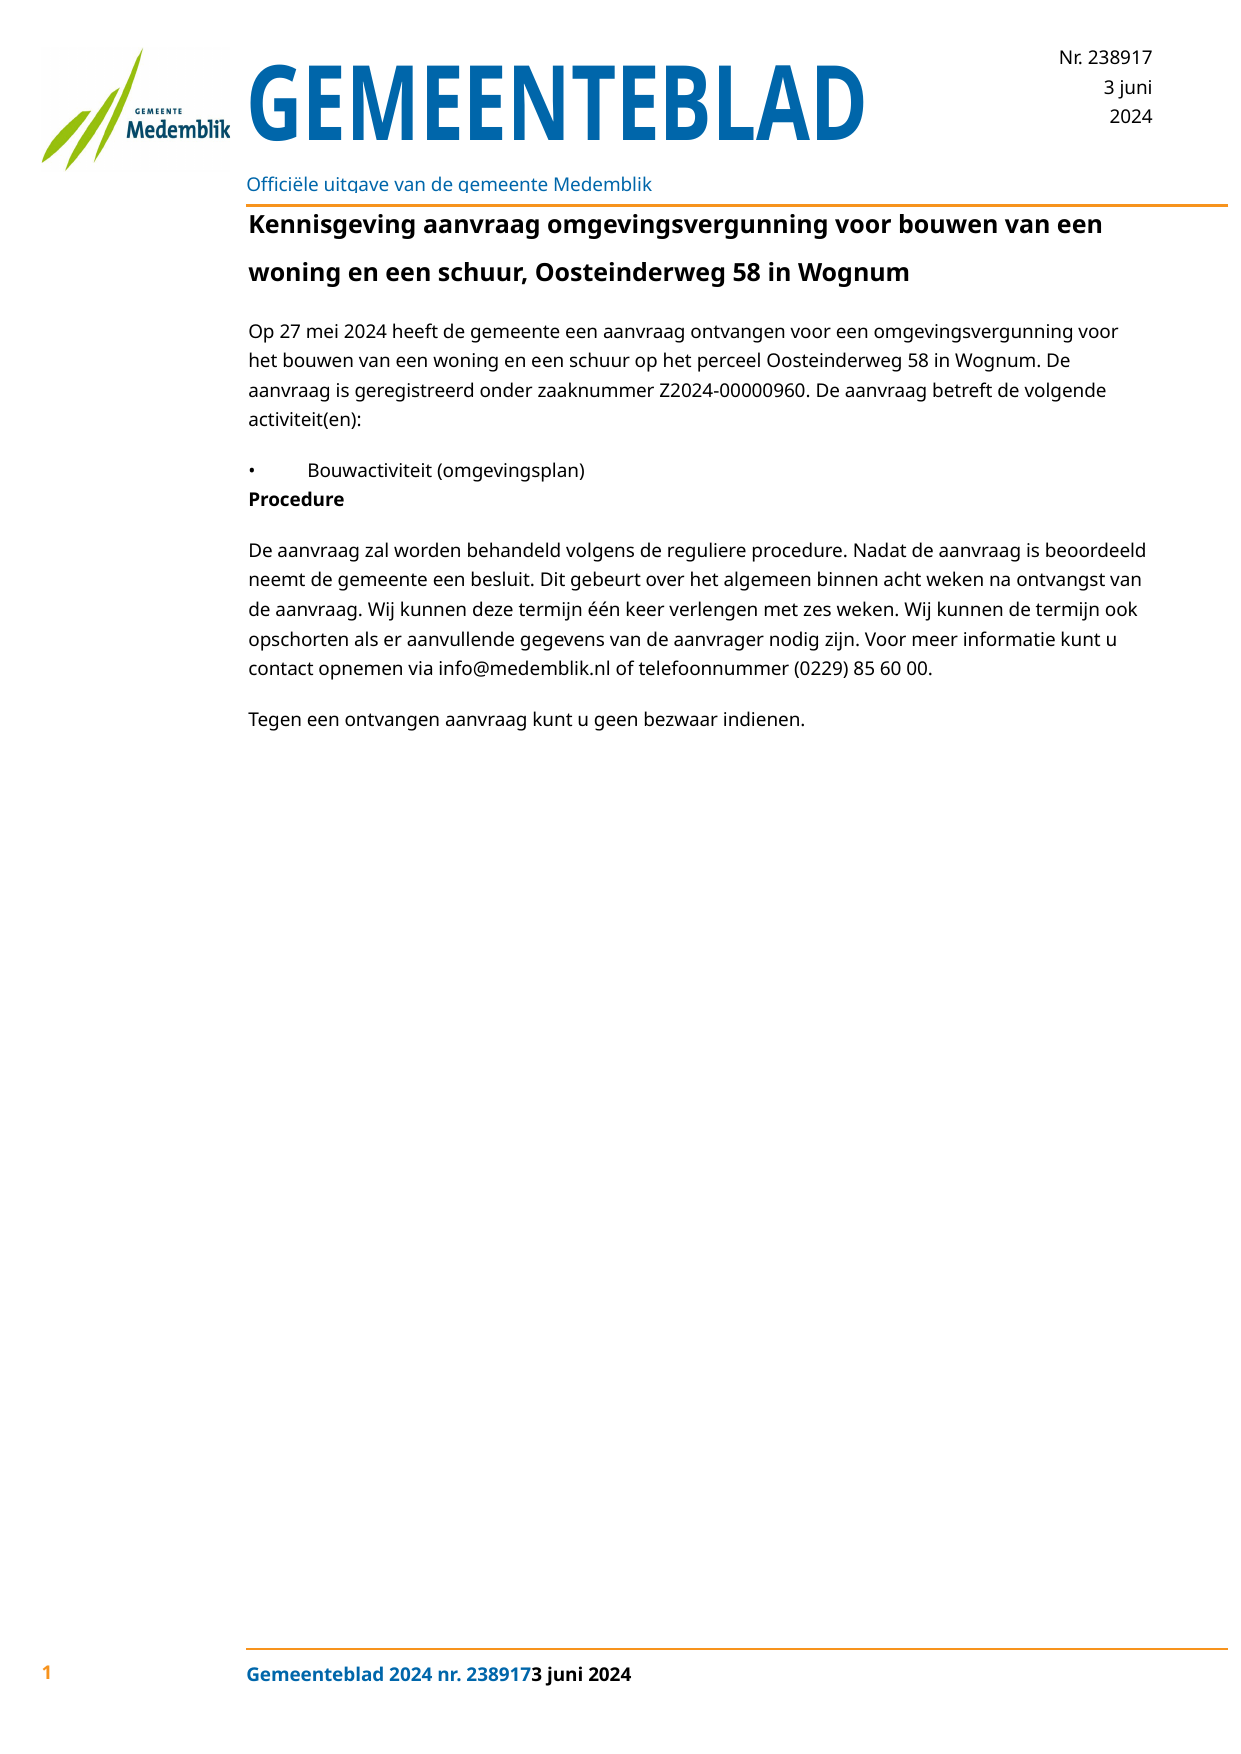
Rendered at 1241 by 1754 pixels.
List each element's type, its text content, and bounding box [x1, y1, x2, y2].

text Op 27 mei 2024 heeft de gemeente een aanvraag ontvangen voor een omgevingsvergunning voor het bouwen van een woning en een schuur op het perceel Oosteinderweg 58 in Wognum. De aanvraag is geregistreerd onder zaaknummer Z2024-00000960. De aanvraag betreft de volgende activiteit(en): [248, 318, 1152, 432]
text Procedure [248, 487, 1152, 512]
text De aanvraag zal worden behandeld volgens de reguliere procedure. Nadat de aanvraag is beoordeeld neemt de gemeente een besluit. Dit gebeurt over het algemeen binnen acht weken na ontvangst van de aanvraag. Wij kunnen deze termijn één keer verlengen met zes weken. Wij kunnen de termijn ook opschorten als er aanvullende gegevens van de aanvrager nodig zijn. Voor meer informatie kunt u contact opnemen via info@medemblik.nl of telefoonnummer (0229) 85 60 00. [248, 537, 1152, 681]
text Kennisgeving aanvraag omgevingsvergunning voor bouwen van een woning en een schuur, Oosteinderweg 58 in Wognum [248, 207, 1152, 288]
text Tegen een ontvangen aanvraag kunt u geen bezwaar indienen. [248, 706, 1152, 732]
list Bouwactiviteit (omgevingsplan) [248, 457, 1152, 483]
picture [41, 47, 231, 172]
